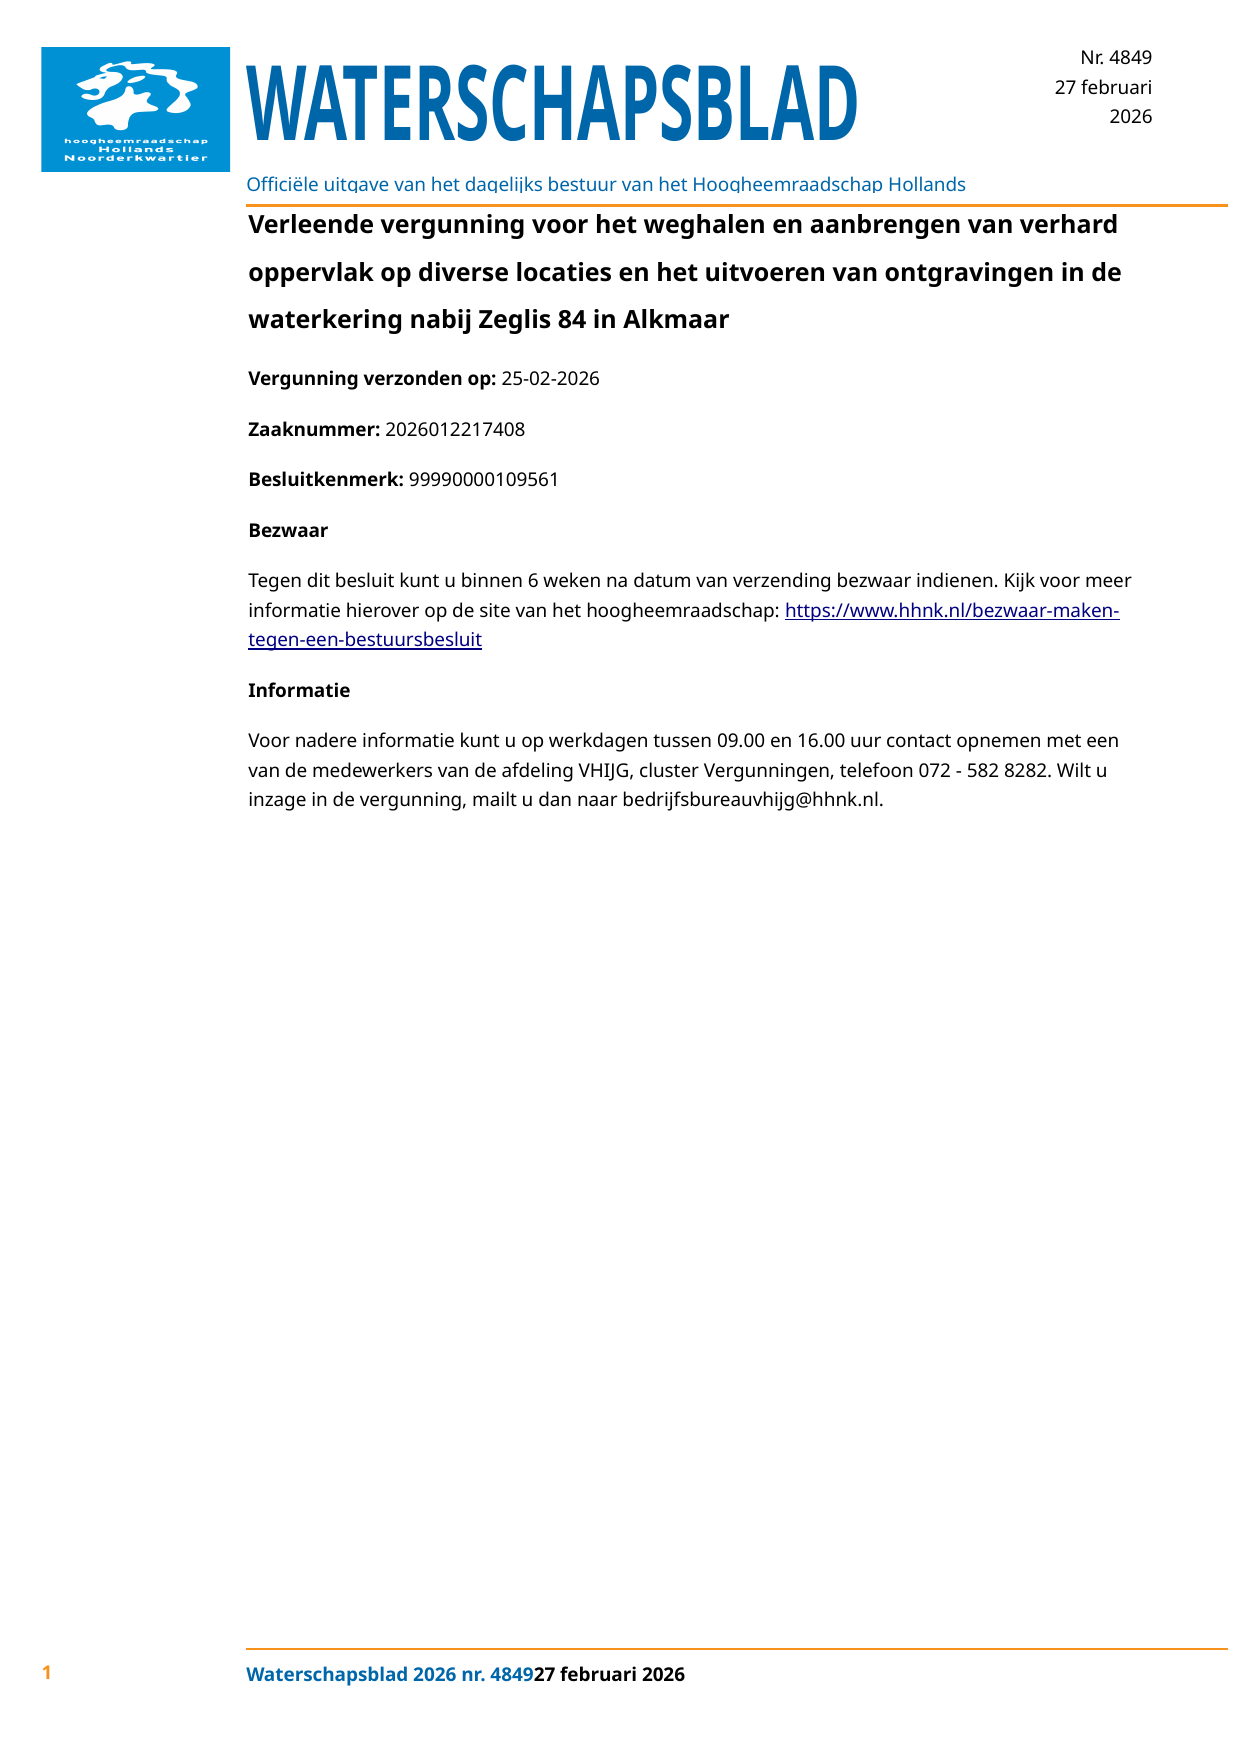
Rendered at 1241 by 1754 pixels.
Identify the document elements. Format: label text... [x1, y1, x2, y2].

text Zaaknummer: 2026012217408 [248, 416, 1152, 442]
text Verleende vergunning voor het weghalen en aanbrengen van verhard oppervlak op diverse locaties en het uitvoeren van ontgravingen in de waterkering nabij Zeglis 84 in Alkmaar [248, 207, 1152, 336]
picture [118, 62, 197, 112]
text Besluitkenmerk: 99990000109561 [248, 466, 1152, 492]
text Vergunning verzonden op: 25-02-2026 [248, 366, 1152, 391]
picture [78, 64, 122, 99]
picture [129, 76, 144, 82]
text Voor nadere informatie kunt u op werkdagen tussen 09.00 en 16.00 uur contact opnemen met een van de medewerkers van de afdeling VHIJG, cluster Vergunningen, telefoon 072 - 582 8282. Wilt u inzage in de vergunning, mailt u dan naar bedrijfsbureauvhijg@hhnk.nl. [248, 727, 1152, 812]
text Tegen dit besluit kunt u binnen 6 weken na datum van verzending bezwaar indienen. Kijk voor meer informatie hierover op de site van het hoogheemraadschap: https://www.hhnk.nl/bezwaar-maken-tegen-een-bestuursbesluit [248, 567, 1152, 652]
text Informatie [248, 677, 1152, 702]
picture [88, 87, 157, 130]
text Bezwaar [248, 517, 1152, 542]
